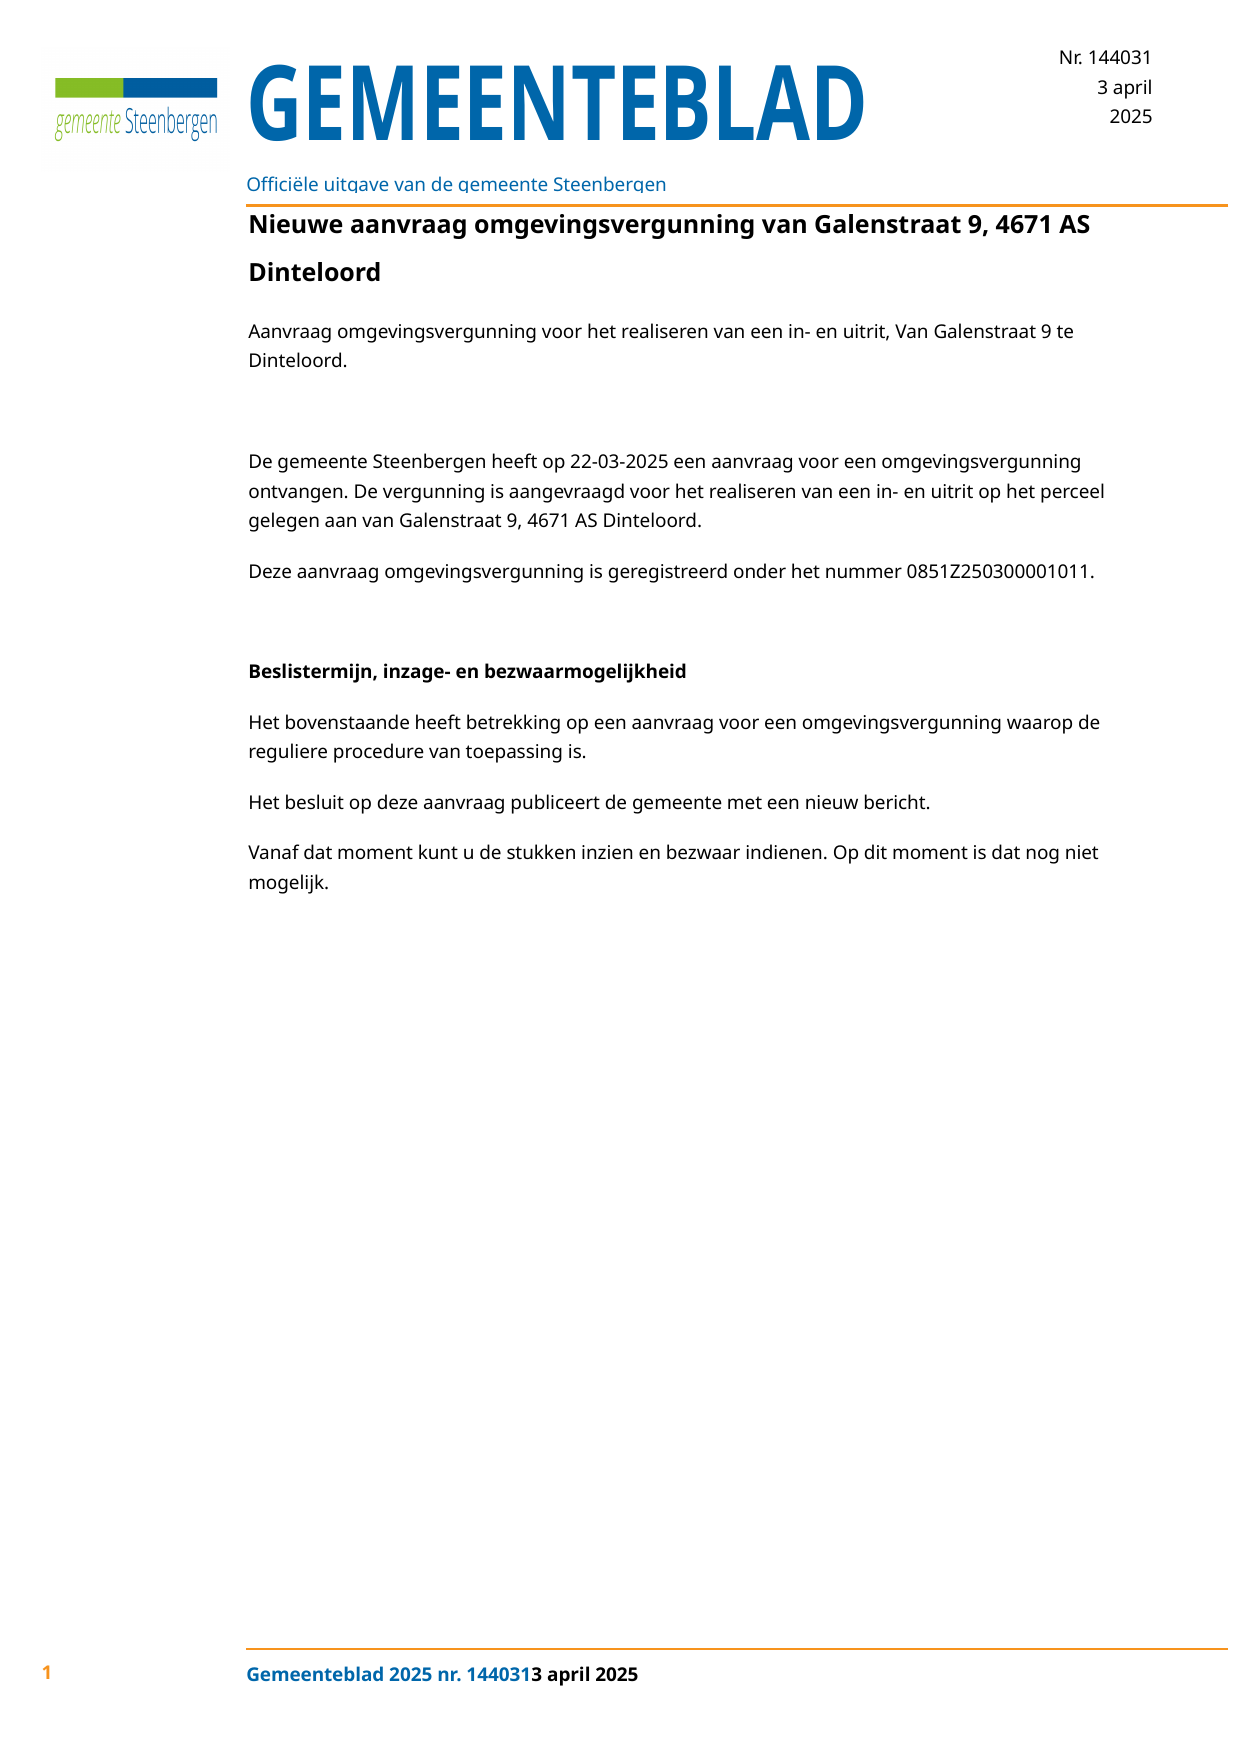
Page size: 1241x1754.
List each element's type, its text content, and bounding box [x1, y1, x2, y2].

text Nieuwe aanvraag omgevingsvergunning van Galenstraat 9, 4671 AS Dinteloord [248, 207, 1152, 288]
text Het besluit op deze aanvraag publiceert de gemeente met een nieuw bericht. [248, 789, 1152, 815]
text Aanvraag omgevingsvergunning voor het realiseren van een in- en uitrit, Van Galenstraat 9 te Dinteloord. [248, 318, 1152, 373]
text Beslistermijn, inzage- en bezwaarmogelijkheid [248, 659, 1152, 684]
picture [41, 47, 231, 172]
text Deze aanvraag omgevingsvergunning is geregistreerd onder het nummer 0851Z250300001011. [248, 558, 1152, 584]
text Het bovenstaande heeft betrekking op een aanvraag voor een omgevingsvergunning waarop de reguliere procedure van toepassing is. [248, 709, 1152, 764]
text Vanaf dat moment kunt u de stukken inzien en bezwaar indienen. Op dit moment is dat nog niet mogelijk. [248, 839, 1152, 895]
text De gemeente Steenbergen heeft op 22-03-2025 een aanvraag voor een omgevingsvergunning ontvangen. De vergunning is aangevraagd voor het realiseren van een in- en uitrit op het perceel gelegen aan van Galenstraat 9, 4671 AS Dinteloord. [248, 448, 1152, 533]
